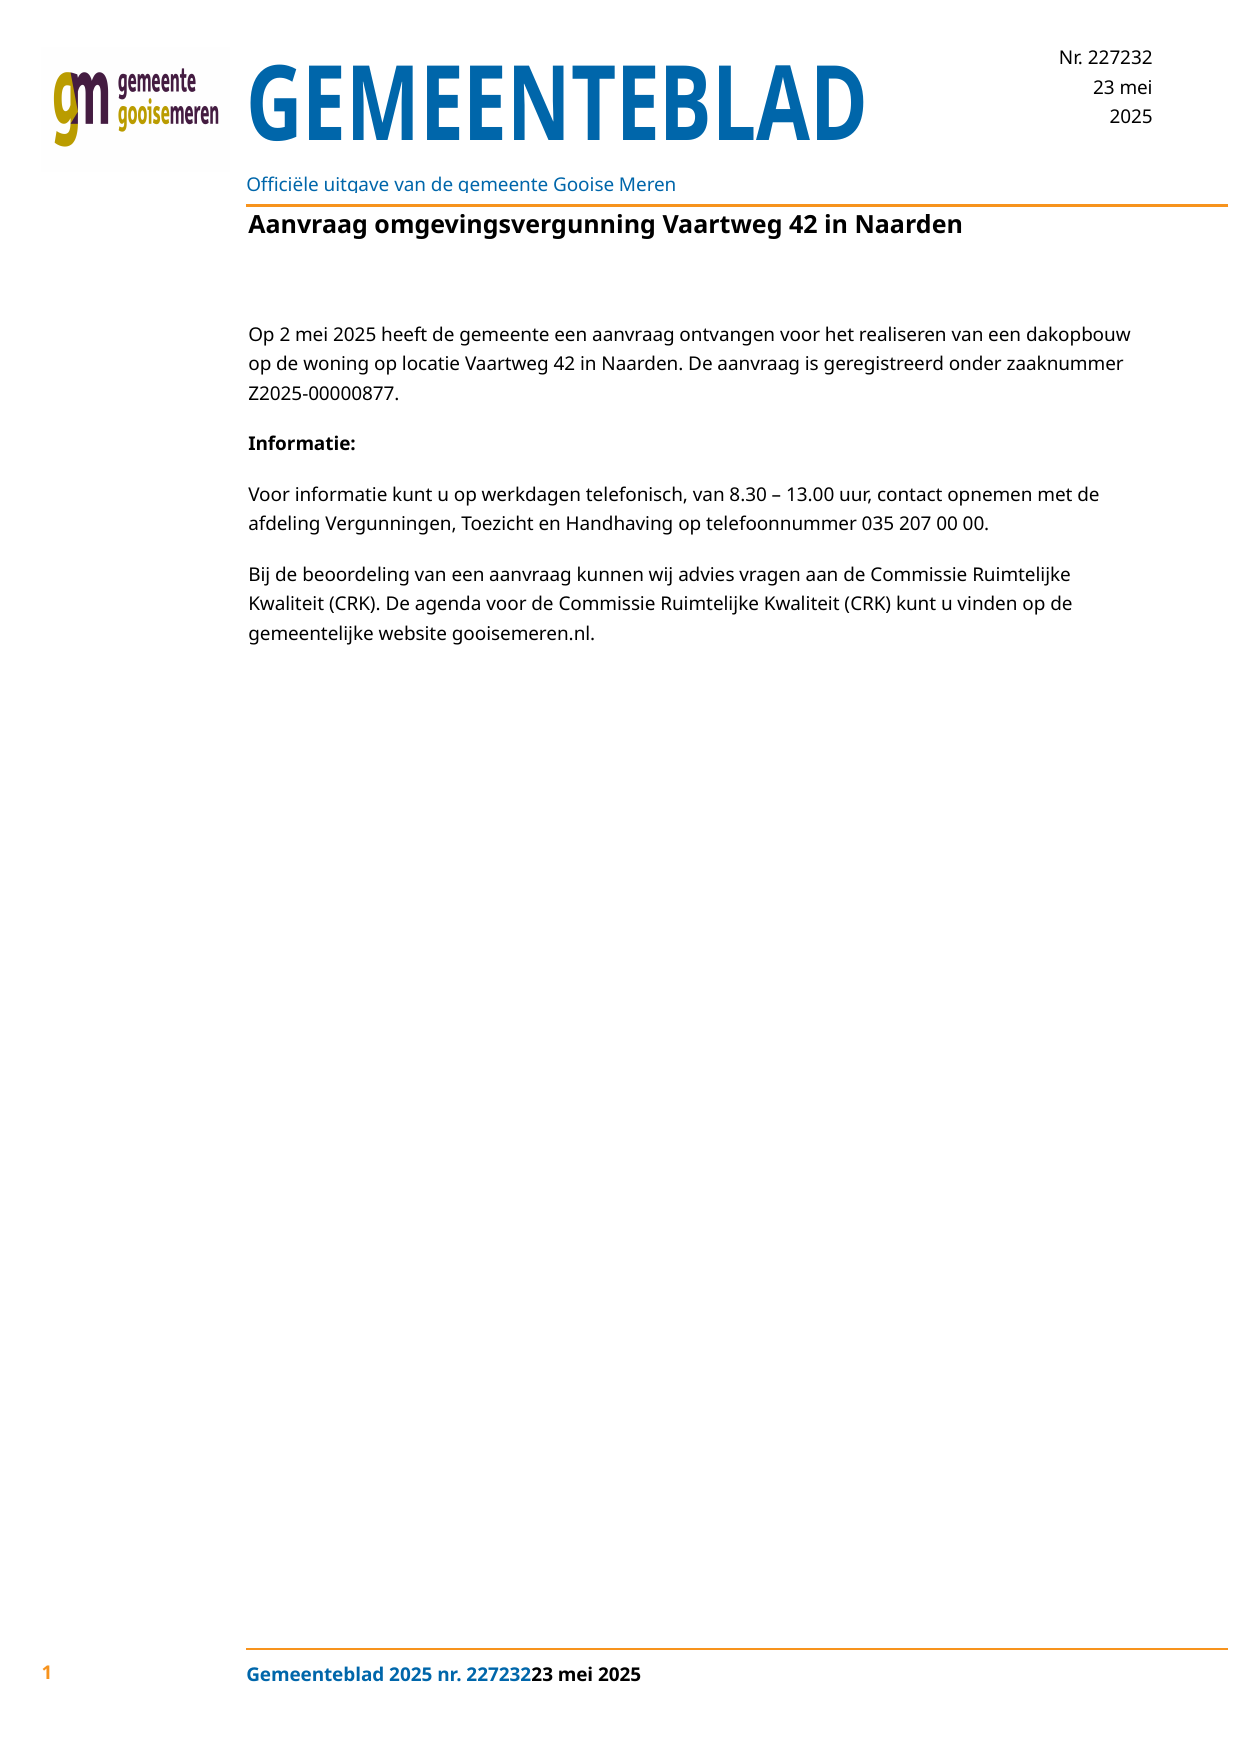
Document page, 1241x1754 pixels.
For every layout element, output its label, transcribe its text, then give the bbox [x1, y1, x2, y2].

text Voor informatie kunt u op werkdagen telefonisch, van 8.30 – 13.00 uur, contact opnemen met de afdeling Vergunningen, Toezicht en Handhaving op telefoonnummer 035 207 00 00. [248, 481, 1152, 536]
text Op 2 mei 2025 heeft de gemeente een aanvraag ontvangen voor het realiseren van een dakopbouw op de woning op locatie Vaartweg 42 in Naarden. De aanvraag is geregistreerd onder zaaknummer Z2025-00000877. [248, 321, 1152, 406]
text Aanvraag omgevingsvergunning Vaartweg 42 in Naarden [248, 207, 1152, 241]
text Bij de beoordeling van een aanvraag kunnen wij advies vragen aan de Commissie Ruimtelijke Kwaliteit (CRK). De agenda voor de Commissie Ruimtelijke Kwaliteit (CRK) kunt u vinden op de gemeentelijke website gooisemeren.nl. [248, 561, 1152, 646]
text Informatie: [248, 430, 1152, 456]
picture [41, 47, 231, 172]
